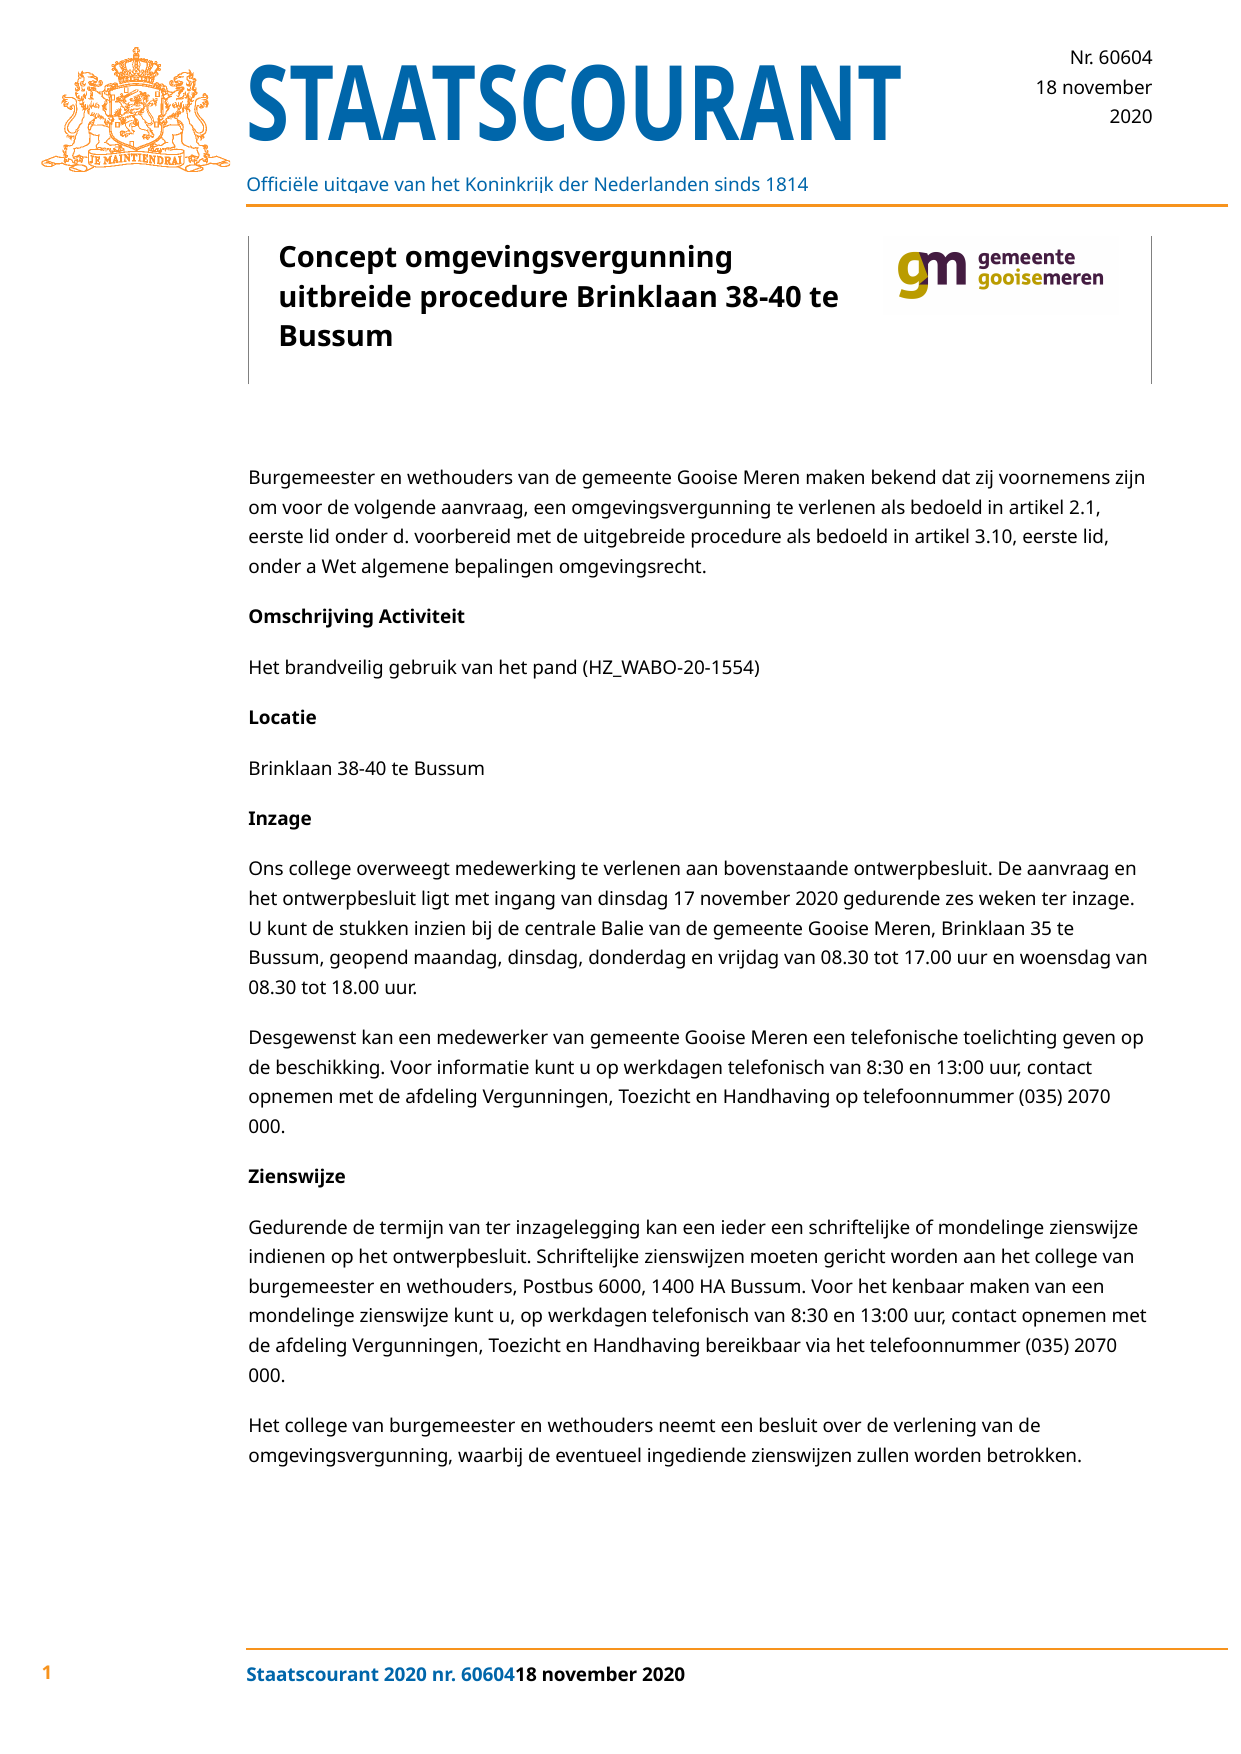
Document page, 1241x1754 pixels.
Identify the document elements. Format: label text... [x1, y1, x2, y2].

text Locatie [248, 704, 1152, 730]
text Ons college overweegt medewerking te verlenen aan bovenstaande ontwerpbesluit. De aanvraag en het ontwerpbesluit ligt met ingang van dinsdag 17 november 2020 gedurende zes weken ter inzage. U kunt de stukken inzien bij de centrale Balie van de gemeente Gooise Meren, Brinklaan 35 te Bussum, geopend maandag, dinsdag, donderdag en vrijdag van 08.30 tot 17.00 uur en woensdag van 08.30 tot 18.00 uur. [248, 856, 1152, 1000]
table_header [850, 236, 1151, 384]
text Brinklaan 38-40 te Bussum [248, 755, 1152, 781]
text Desgewenst kan een medewerker van gemeente Gooise Meren een telefonische toelichting geven op de beschikking. Voor informatie kunt u op werkdagen telefonisch van 8:30 en 13:00 uur, contact opnemen met de afdeling Vergunningen, Toezicht en Handhaving op telefoonnummer (035) 2070 000. [248, 1024, 1152, 1139]
text Het college van burgemeester en wethouders neemt een besluit over de verlening van de omgevingsvergunning, waarbij de eventueel ingediende zienswijzen zullen worden betrokken. [248, 1412, 1152, 1468]
table_header Concept omgevingsvergunning uitbreide procedure Brinklaan 38-40 te Bussum [249, 236, 850, 384]
picture [882, 236, 1119, 315]
text Het brandveilig gebruik van het pand (HZ_WABO-20-1554) [248, 654, 1152, 680]
text Gedurende de termijn van ter inzagelegging kan een ieder een schriftelijke of mondelinge zienswijze indienen op het ontwerpbesluit. Schriftelijke zienswijzen moeten gericht worden aan het college van burgemeester en wethouders, Postbus 6000, 1400 HA Bussum. Voor het kenbaar maken van een mondelinge zienswijze kunt u, op werkdagen telefonisch van 8:30 en 13:00 uur, contact opnemen met de afdeling Vergunningen, Toezicht en Handhaving bereikbaar via het telefoonnummer (035) 2070 000. [248, 1214, 1152, 1388]
text Burgemeester en wethouders van de gemeente Gooise Meren maken bekend dat zij voornemens zijn om voor de volgende aanvraag, een omgevingsvergunning te verlenen als bedoeld in artikel 2.1, eerste lid onder d. voorbereid met de uitgebreide procedure als bedoeld in artikel 3.10, eerste lid, onder a Wet algemene bepalingen omgevingsrecht. [248, 464, 1152, 579]
picture [41, 47, 231, 172]
text Zienswijze [248, 1163, 1152, 1189]
text Inzage [248, 805, 1152, 831]
text Omschrijving Activiteit [248, 603, 1152, 629]
